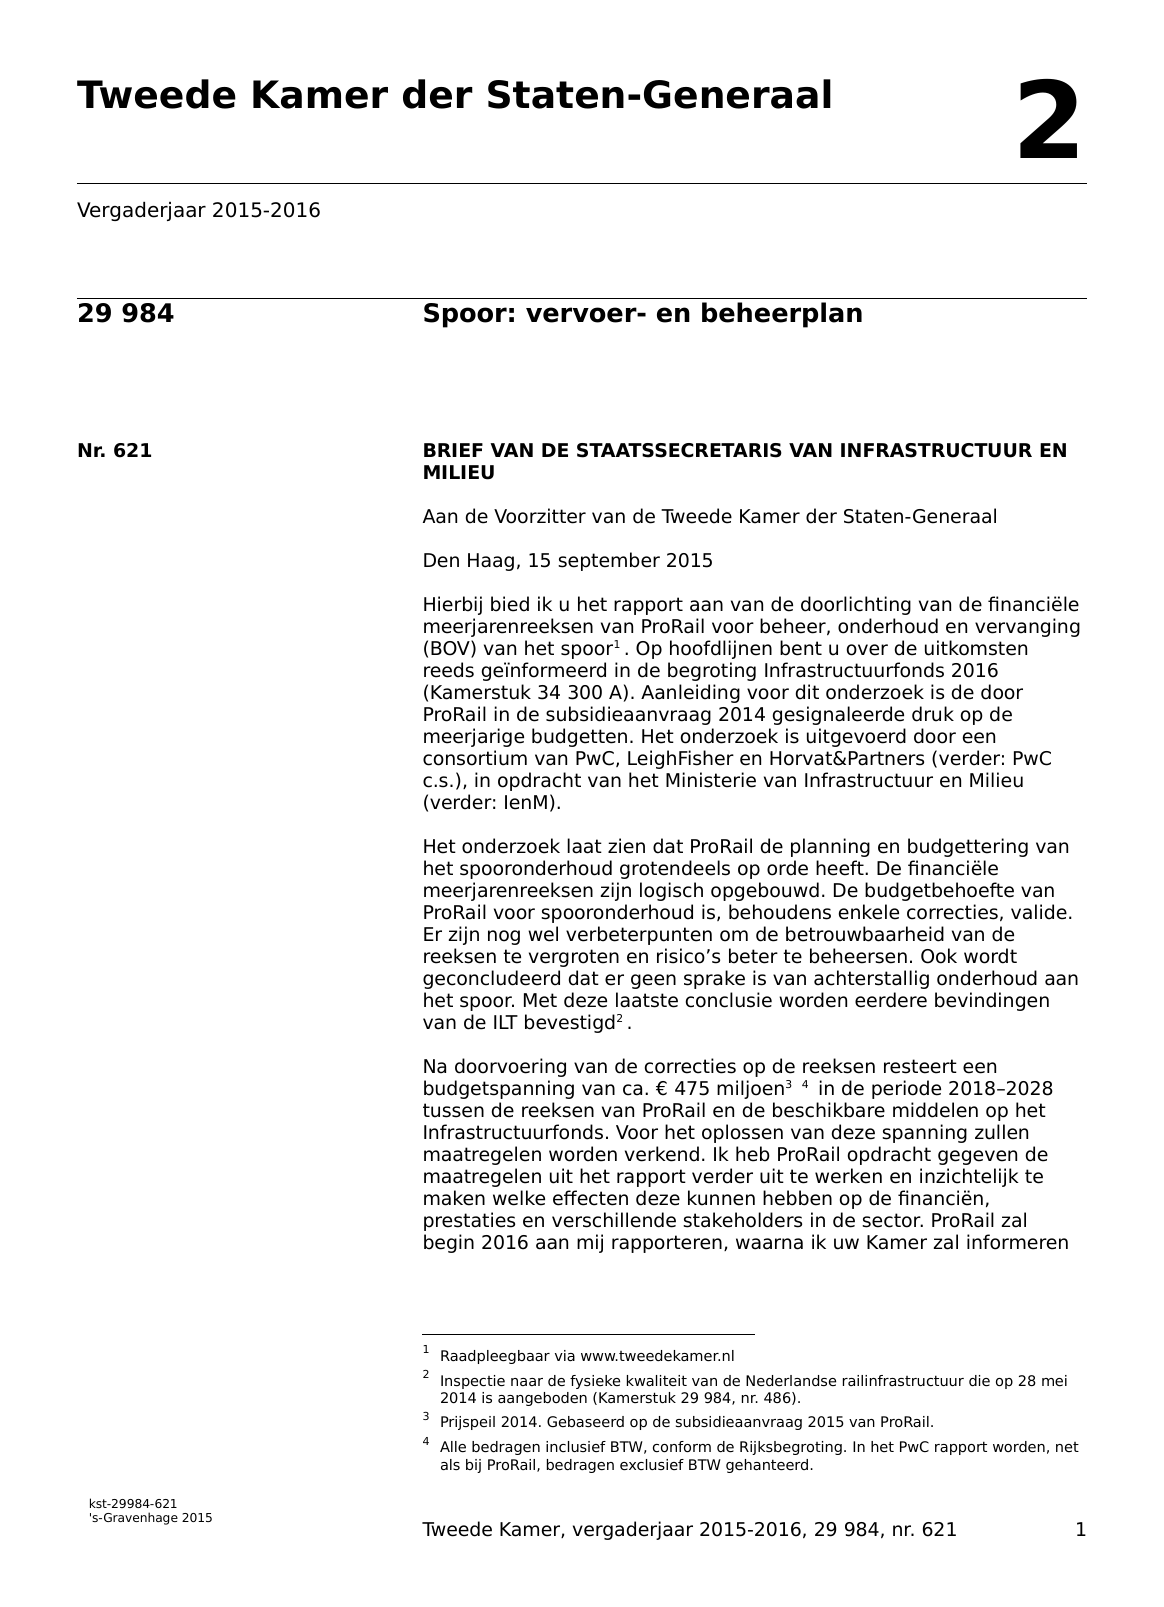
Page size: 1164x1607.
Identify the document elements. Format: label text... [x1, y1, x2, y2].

table_cell Vergaderjaar 2015-2016 [77, 184, 1087, 298]
text Inspectie naar de fysieke kwaliteit van de Nederlandse railinfrastructuur die op 28 mei 2014 is aangeboden (Kamerstuk 29 984, nr. 486). [422, 1368, 1087, 1407]
text 's-Gravenhage 2015 [88, 1511, 323, 1525]
table_header Tweede Kamer der Staten-Generaal [77, 59, 886, 183]
text Den Haag, 15 september 2015 [422, 550, 1087, 572]
subtitle 29 984 Spoor: vervoer- en beheerplan [77, 299, 1087, 329]
text Prijspeil 2014. Gebaseerd op de subsidieaanvraag 2015 van ProRail. [422, 1410, 1087, 1432]
text Aan de Voorzitter van de Tweede Kamer der Staten-Generaal [422, 506, 1087, 528]
text Het onderzoek laat zien dat ProRail de planning en budgettering van het spooronderhoud grotendeels op orde heeft. De financiële meerjarenreeksen zijn logisch opgebouwd. De budgetbehoefte van ProRail voor spooronderhoud is, behoudens enkele correcties, valide. Er zijn nog wel verbeterpunten om de betrouwbaarheid van de reeksen te vergroten en risico’s beter te beheersen. Ook wordt geconcludeerd dat er geen sprake is van achterstallig onderhoud aan het spoor. Met deze laatste conclusie worden eerdere bevindingen van de ILT bevestigd. [422, 836, 1087, 1034]
text Raadpleegbaar via www.tweedekamer.nl [422, 1343, 1087, 1366]
subtitle Nr. 621 BRIEF VAN DE STAATSSECRETARIS VAN INFRASTRUCTUUR EN MILIEU [77, 440, 1087, 484]
text Alle bedragen inclusief BTW, conform de Rijksbegroting. In het PwC rapport worden, net als bij ProRail, bedragen exclusief BTW gehanteerd. [422, 1435, 1087, 1474]
text Hierbij bied ik u het rapport aan van de doorlichting van de financiële meerjarenreeksen van ProRail voor beheer, onderhoud en vervanging (BOV) van het spoor. Op hoofdlijnen bent u over de uitkomsten reeds geïnformeerd in de begroting Infrastructuurfonds 2016 (Kamerstuk 34 300 A). Aanleiding voor dit onderzoek is de door ProRail in de subsidieaanvraag 2014 gesignaleerde druk op de meerjarige budgetten. Het onderzoek is uitgevoerd door een consortium van PwC, LeighFisher en Horvat&Partners (verder: PwC c.s.), in opdracht van het Ministerie van Infrastructuur en Milieu (verder: IenM). [422, 594, 1087, 814]
text kst-29984-621 [88, 1497, 323, 1511]
table_header 2 [886, 59, 1087, 183]
text Na doorvoering van de correcties op de reeksen resteert een budgetspanning van ca. € 475 miljoen in de periode 2018–2028 tussen de reeksen van ProRail en de beschikbare middelen op het Infrastructuurfonds. Voor het oplossen van deze spanning zullen maatregelen worden verkend. Ik heb ProRail opdracht gegeven de maatregelen uit het rapport verder uit te werken en inzichtelijk te maken welke effecten deze kunnen hebben op de financiën, prestaties en verschillende stakeholders in de sector. ProRail zal begin 2016 aan mij rapporteren, waarna ik uw Kamer zal informeren [422, 1056, 1087, 1254]
